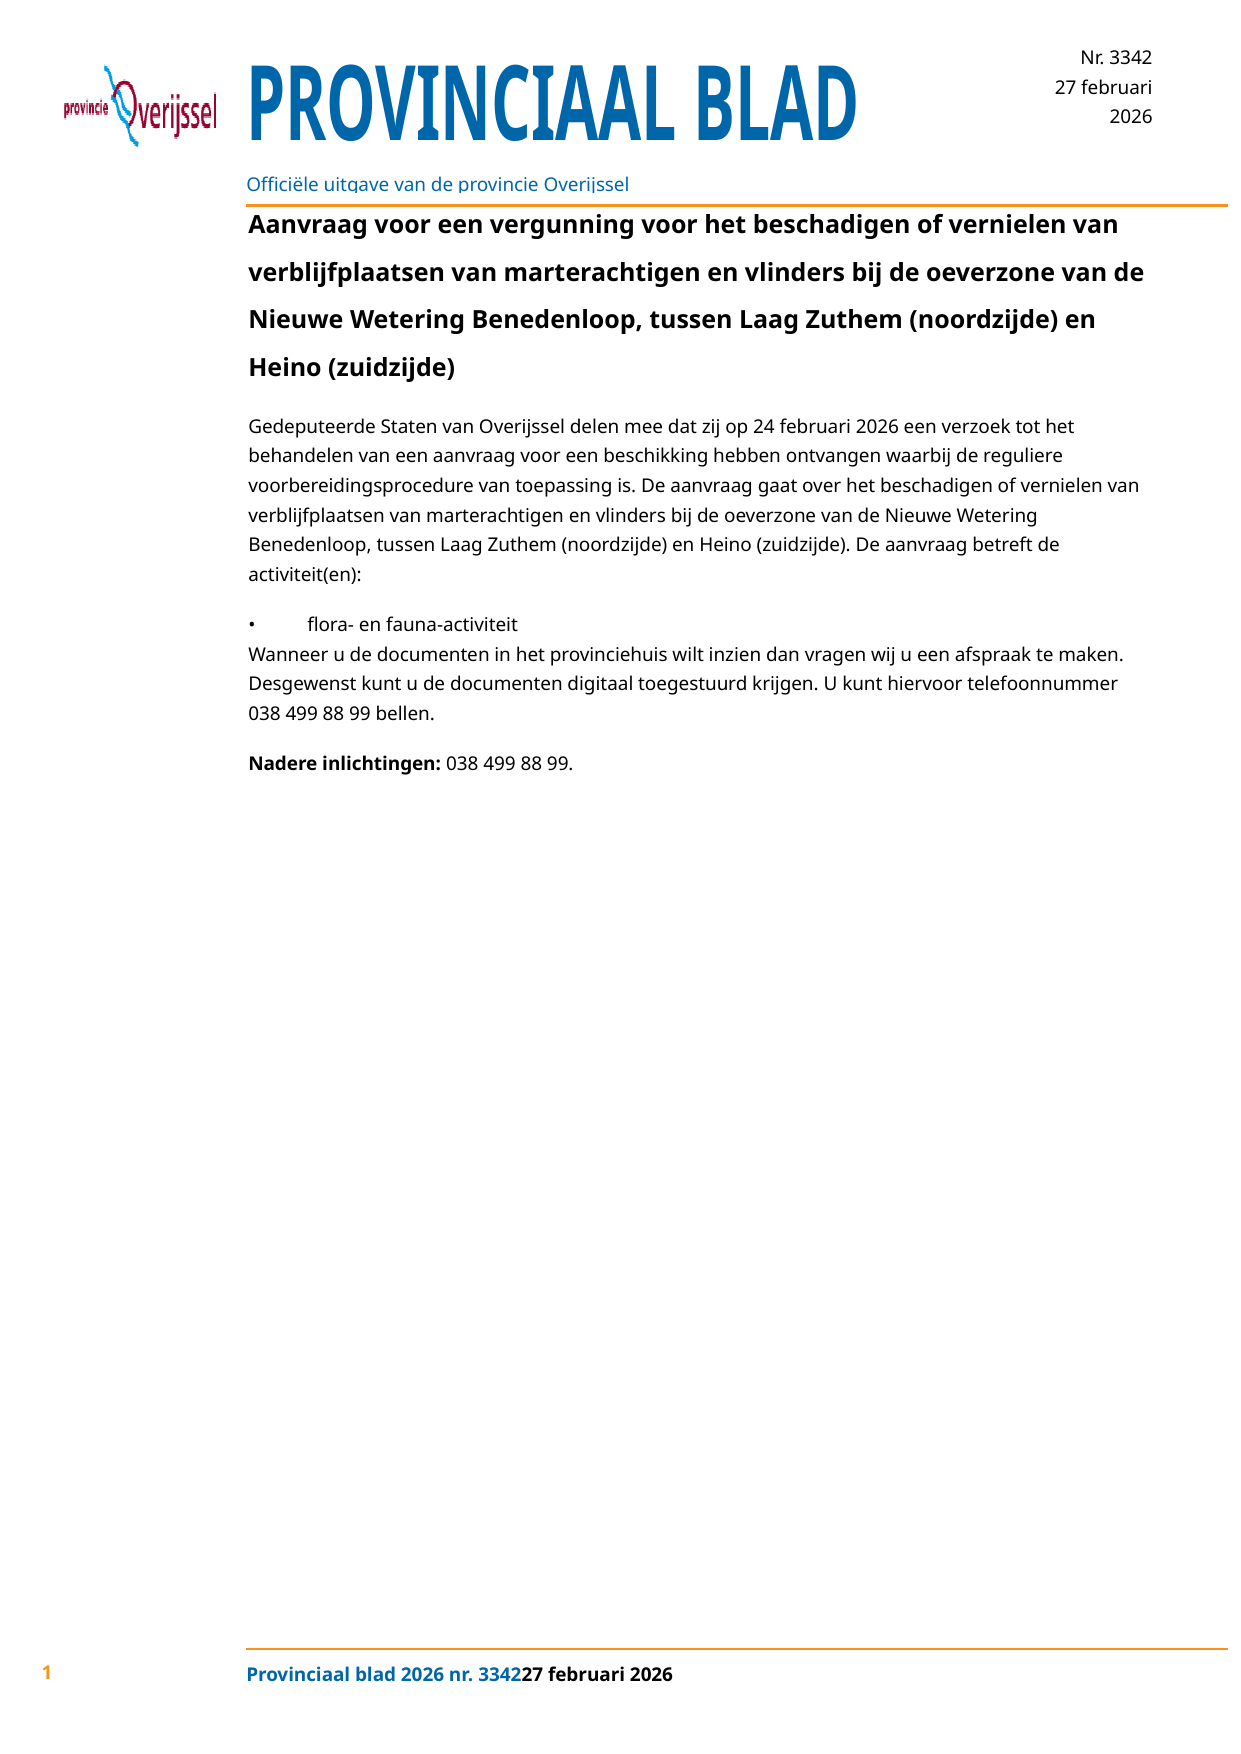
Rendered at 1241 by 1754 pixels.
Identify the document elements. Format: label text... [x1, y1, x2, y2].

text Gedeputeerde Staten van Overijssel delen mee dat zij op 24 februari 2026 een verzoek tot het behandelen van een aanvraag voor een beschikking hebben ontvangen waarbij de reguliere voorbereidingsprocedure van toepassing is. De aanvraag gaat over het beschadigen of vernielen van verblijfplaatsen van marterachtigen en vlinders bij de oeverzone van de Nieuwe Wetering Benedenloop, tussen Laag Zuthem (noordzijde) en Heino (zuidzijde). De aanvraag betreft de activiteit(en): [248, 413, 1152, 587]
list flora- en fauna-activiteit [248, 611, 1152, 637]
text Nadere inlichtingen: 038 499 88 99. [248, 751, 1152, 776]
text Wanneer u de documenten in het provinciehuis wilt inzien dan vragen wij u een afspraak te maken. Desgewenst kunt u de documenten digitaal toegestuurd krijgen. U kunt hiervoor telefoonnummer 038 499 88 99 bellen. [248, 641, 1152, 726]
picture [41, 47, 231, 172]
text Aanvraag voor een vergunning voor het beschadigen of vernielen van verblijfplaatsen van marterachtigen en vlinders bij de oeverzone van de Nieuwe Wetering Benedenloop, tussen Laag Zuthem (noordzijde) en Heino (zuidzijde) [248, 207, 1152, 384]
